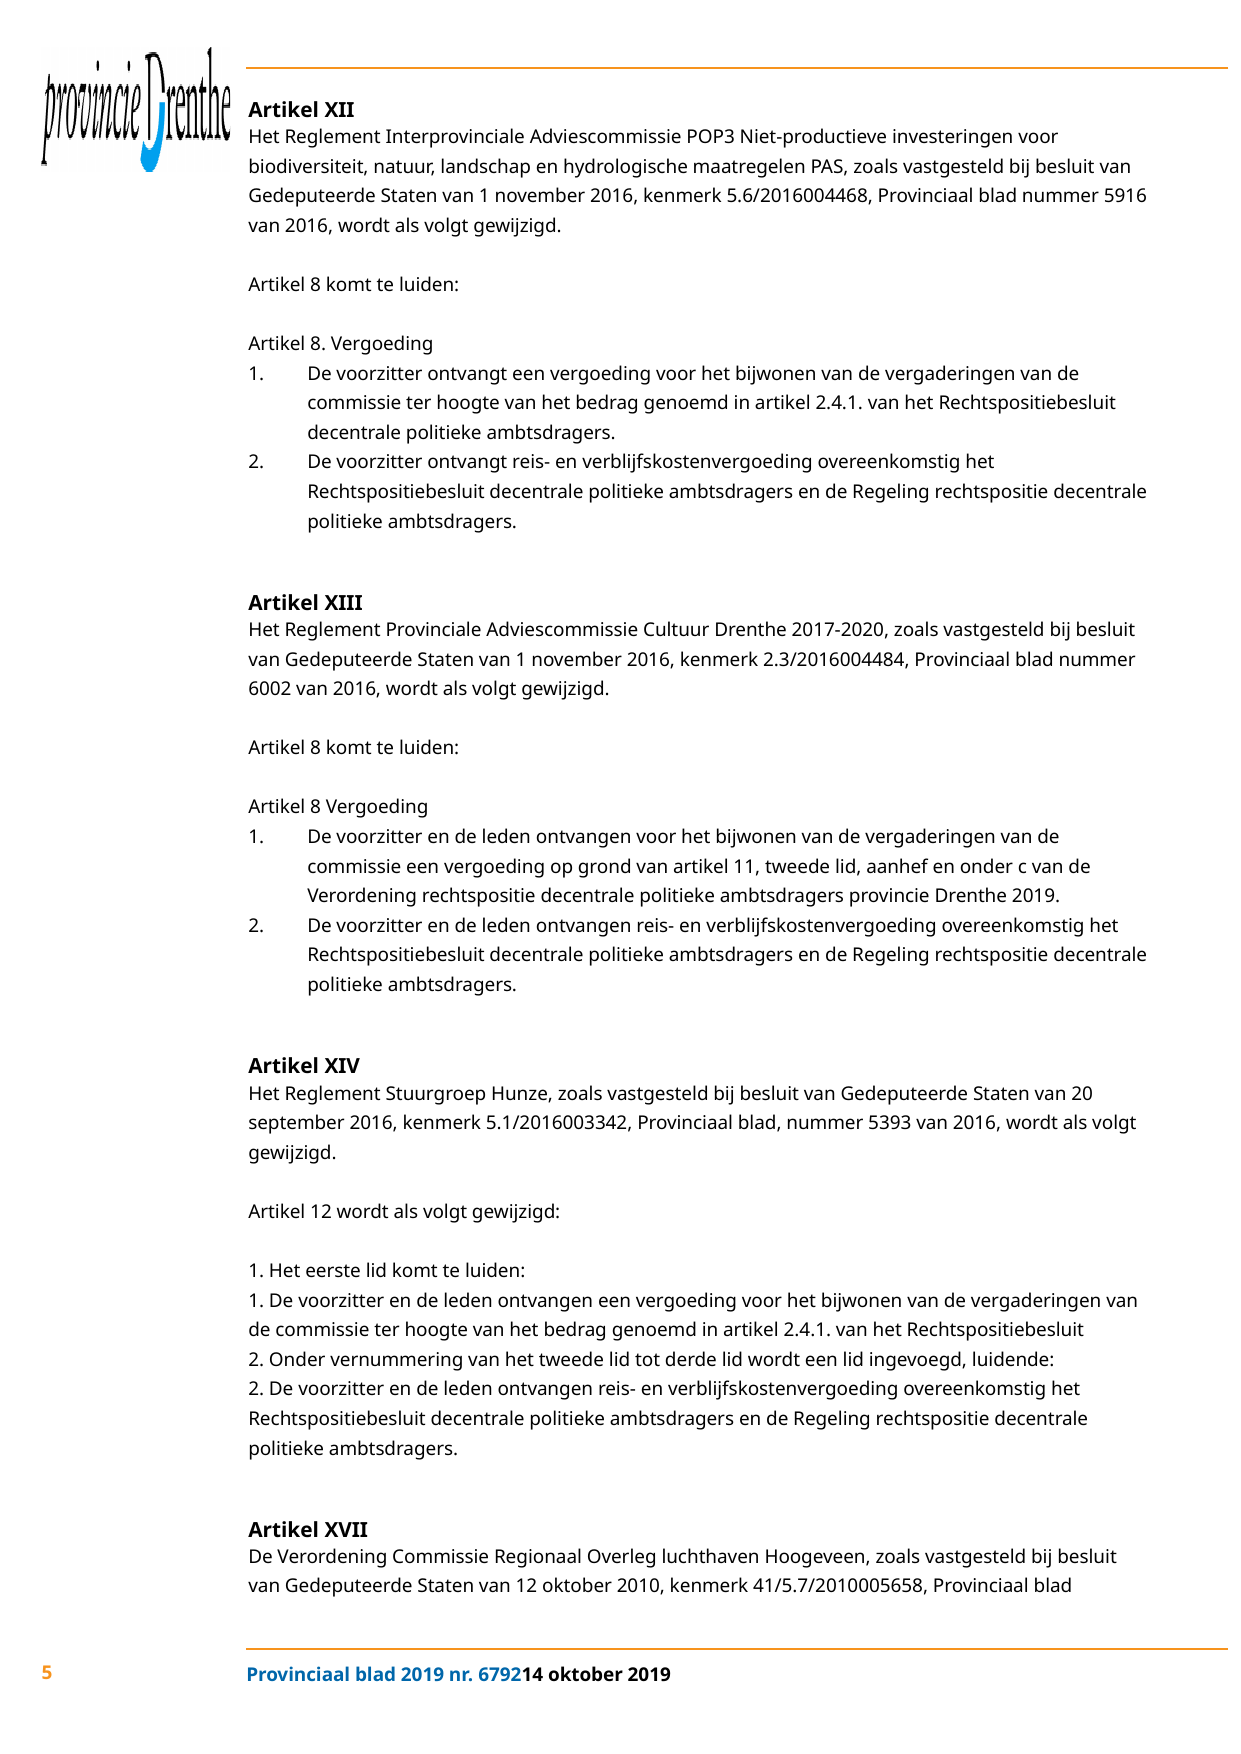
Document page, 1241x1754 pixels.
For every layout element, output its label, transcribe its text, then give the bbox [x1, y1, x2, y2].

text 2. De voorzitter en de leden ontvangen reis- en verblijfskostenvergoeding overeenkomstig het Rechtspositiebesluit decentrale politieke ambtsdragers en de Regeling rechtspositie decentrale politieke ambtsdragers. [248, 1376, 1152, 1460]
text Artikel XII [248, 95, 1152, 123]
text Artikel XIII [248, 588, 1152, 616]
text Artikel XIV [248, 1051, 1152, 1080]
picture [41, 47, 231, 172]
text Artikel 8 komt te luiden: [248, 734, 1152, 760]
text Artikel 8. Vergoeding [248, 330, 1152, 356]
text 1. Het eerste lid komt te luiden: [248, 1257, 1152, 1283]
text 1. De voorzitter en de leden ontvangen een vergoeding voor het bijwonen van de vergaderingen van de commissie ter hoogte van het bedrag genoemd in artikel 2.4.1. van het Rechtspositiebesluit [248, 1287, 1152, 1342]
text 2. Onder vernummering van het tweede lid tot derde lid wordt een lid ingevoegd, luidende: [248, 1346, 1152, 1372]
text De Verordening Commissie Regionaal Overleg luchthaven Hoogeveen, zoals vastgesteld bij besluit van Gedeputeerde Staten van 12 oktober 2010, kenmerk 41/5.7/2010005658, Provinciaal blad [248, 1543, 1152, 1598]
text Het Reglement Interprovinciale Adviescommissie POP3 Niet-productieve investeringen voor biodiversiteit, natuur, landschap en hydrologische maatregelen PAS, zoals vastgesteld bij besluit van Gedeputeerde Staten van 1 november 2016, kenmerk 5.6/2016004468, Provinciaal blad nummer 5916 van 2016, wordt als volgt gewijzigd. [248, 123, 1152, 238]
list De voorzitter ontvangt reis- en verblijfskostenvergoeding overeenkomstig het Rechtspositiebesluit decentrale politieke ambtsdragers en de Regeling rechtspositie decentrale politieke ambtsdragers. [248, 449, 1152, 533]
list De voorzitter en de leden ontvangen voor het bijwonen van de vergaderingen van de commissie een vergoeding op grond van artikel 11, tweede lid, aanhef en onder c van de Verordening rechtspositie decentrale politieke ambtsdragers provincie Drenthe 2019. [248, 823, 1152, 908]
text Het Reglement Provinciale Adviescommissie Cultuur Drenthe 2017-2020, zoals vastgesteld bij besluit van Gedeputeerde Staten van 1 november 2016, kenmerk 2.3/2016004484, Provinciaal blad nummer 6002 van 2016, wordt als volgt gewijzigd. [248, 616, 1152, 701]
text Artikel 8 Vergoeding [248, 794, 1152, 819]
list De voorzitter en de leden ontvangen reis- en verblijfskostenvergoeding overeenkomstig het Rechtspositiebesluit decentrale politieke ambtsdragers en de Regeling rechtspositie decentrale politieke ambtsdragers. [248, 912, 1152, 997]
text Artikel 12 wordt als volgt gewijzigd: [248, 1198, 1152, 1224]
text Artikel XVII [248, 1515, 1152, 1543]
text Artikel 8 komt te luiden: [248, 271, 1152, 297]
text Het Reglement Stuurgroep Hunze, zoals vastgesteld bij besluit van Gedeputeerde Staten van 20 september 2016, kenmerk 5.1/2016003342, Provinciaal blad, nummer 5393 van 2016, wordt als volgt gewijzigd. [248, 1080, 1152, 1164]
list De voorzitter ontvangt een vergoeding voor het bijwonen van de vergaderingen van de commissie ter hoogte van het bedrag genoemd in artikel 2.4.1. van het Rechtspositiebesluit decentrale politieke ambtsdragers. [248, 360, 1152, 445]
